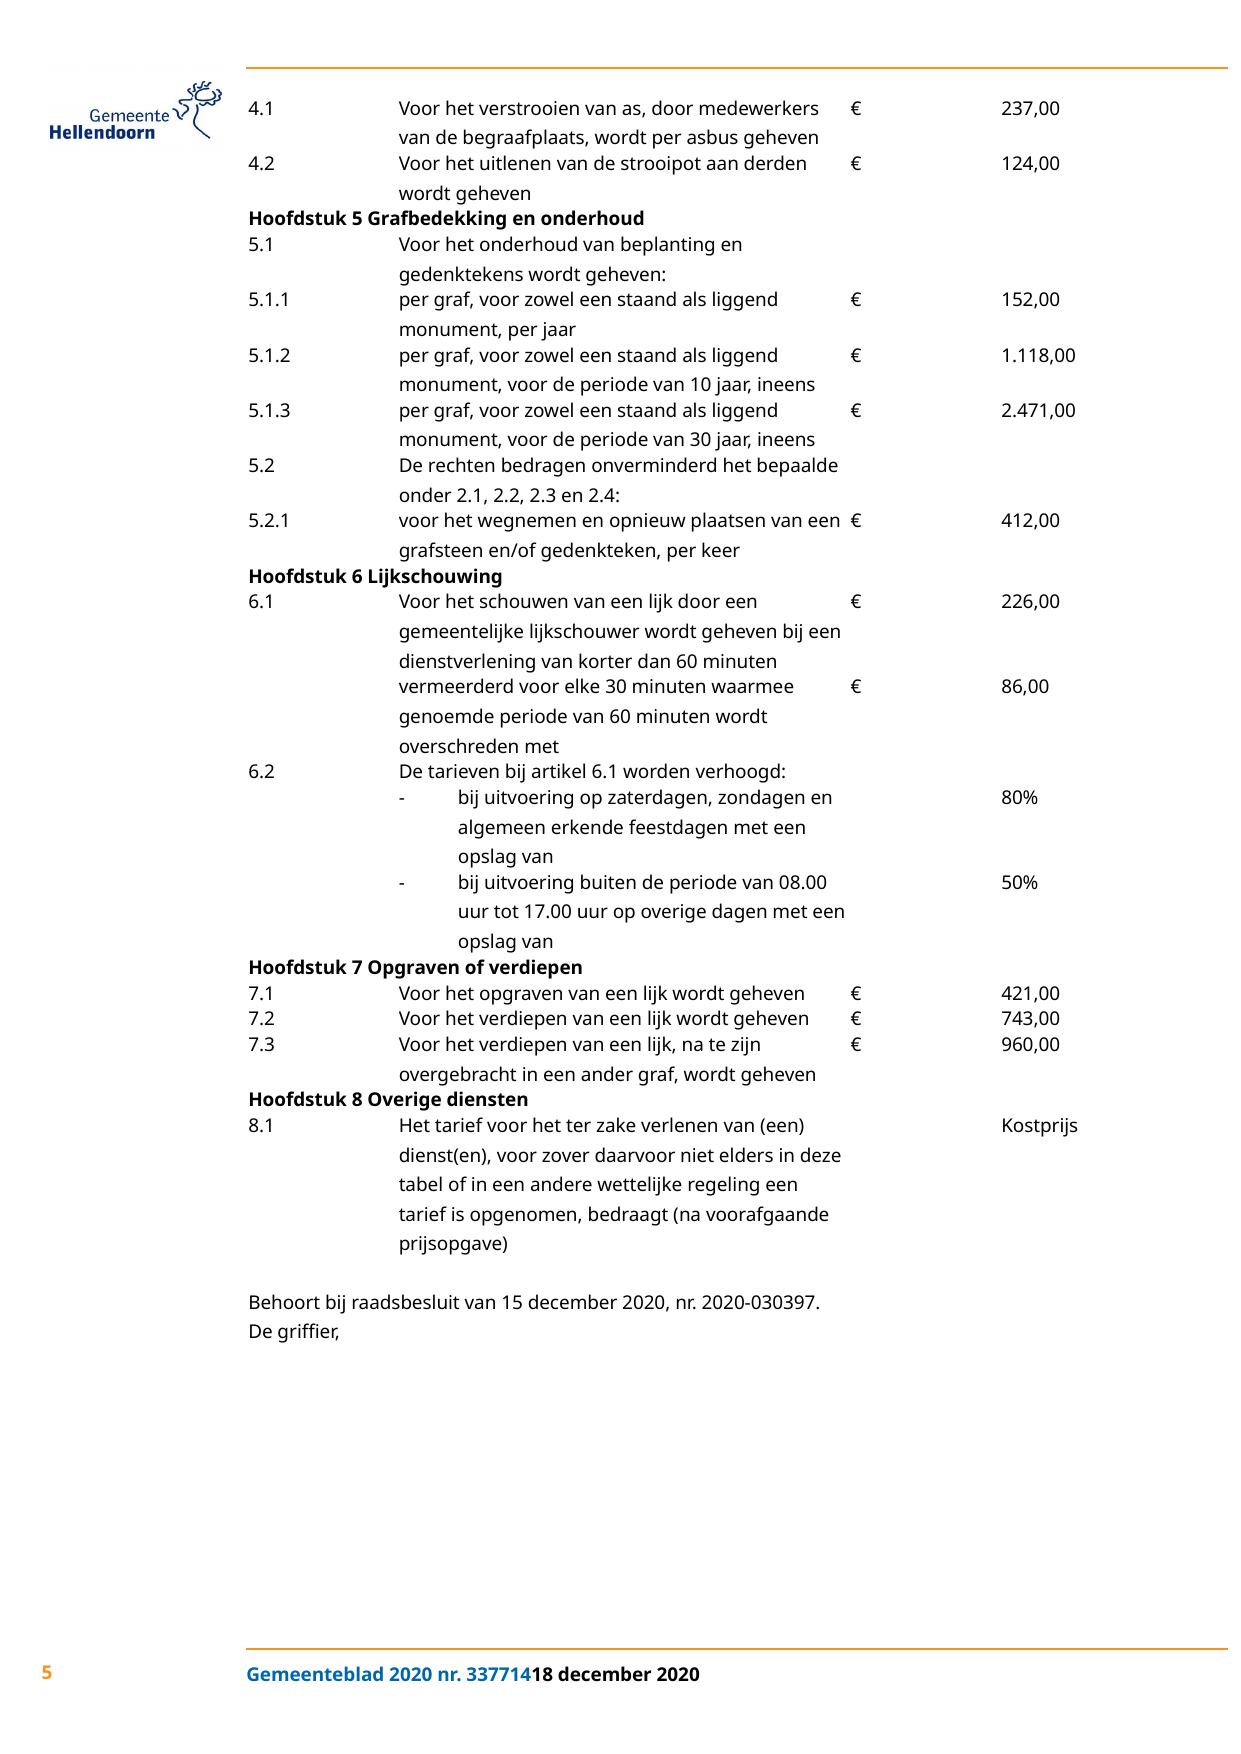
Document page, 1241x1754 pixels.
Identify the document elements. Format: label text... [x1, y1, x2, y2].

table_cell [248, 869, 398, 954]
table_cell per graf, voor zowel een staand als liggend monument, per jaar [399, 286, 850, 342]
table_cell [850, 869, 1001, 954]
table_cell Voor het onderhoud van beplanting en gedenktekens wordt geheven: [399, 231, 850, 286]
table_cell 960,00 [1001, 1031, 1152, 1087]
table_cell € [850, 397, 1001, 452]
table_cell 5.1.2 [248, 342, 398, 397]
table_cell 5.1.3 [248, 397, 398, 452]
table_cell 5.2.1 [248, 508, 398, 563]
table_cell [850, 1112, 1001, 1256]
table_cell 237,00 [1001, 95, 1152, 150]
table_cell 6.1 [248, 589, 398, 674]
table_cell 4.1 [248, 95, 398, 150]
table_cell € [850, 674, 1001, 758]
table_cell vermeerderd voor elke 30 minuten waarmee genoemde periode van 60 minuten wordt overschreden met [399, 674, 850, 758]
table_cell bij uitvoering buiten de periode van 08.00 uur tot 17.00 uur op overige dagen met een opslag van [399, 869, 850, 954]
text De griffier, [248, 1319, 1152, 1344]
table_cell voor het wegnemen en opnieuw plaatsen van een grafsteen en/of gedenkteken, per keer [399, 508, 850, 563]
table_cell Voor het schouwen van een lijk door een gemeentelijke lijkschouwer wordt geheven bij een dienstverlening van korter dan 60 minuten [399, 589, 850, 674]
table_cell [248, 784, 398, 869]
table_cell per graf, voor zowel een staand als liggend monument, voor de periode van 30 jaar, ineens [399, 397, 850, 452]
table_cell 1.118,00 [1001, 342, 1152, 397]
table_cell [850, 453, 1001, 508]
table_cell Voor het opgraven van een lijk wordt geheven [399, 980, 850, 1006]
table_cell 50% [1001, 869, 1152, 954]
table_cell 8.1 [248, 1112, 398, 1256]
table_cell [850, 784, 1001, 869]
table_cell € [850, 980, 1001, 1006]
table_cell 86,00 [1001, 674, 1152, 758]
table_cell € [850, 342, 1001, 397]
table_cell 5.1 [248, 231, 398, 286]
table_cell € [850, 95, 1001, 150]
text Behoort bij raadsbesluit van 15 december 2020, nr. 2020-030397. [248, 1289, 1152, 1315]
table_cell Het tarief voor het ter zake verlenen van (een) dienst(en), voor zover daarvoor niet elders in deze tabel of in een andere wettelijke regeling een tarief is opgenomen, bedraagt (na voorafgaande prijsopgave) [399, 1112, 850, 1256]
table_cell € [850, 1006, 1001, 1031]
table_cell € [850, 508, 1001, 563]
table_cell 7.1 [248, 980, 398, 1006]
table_cell De rechten bedragen onverminderd het bepaalde onder 2.1, 2.2, 2.3 en 2.4: [399, 453, 850, 508]
table_cell 421,00 [1001, 980, 1152, 1006]
table_cell 2.471,00 [1001, 397, 1152, 452]
table_cell 5.1.1 [248, 286, 398, 342]
table_cell 124,00 [1001, 150, 1152, 205]
table_cell € [850, 589, 1001, 674]
table_cell Hoofdstuk 7 Opgraven of verdiepen [248, 954, 1152, 980]
table_cell [850, 231, 1001, 286]
table_cell 6.2 [248, 759, 398, 784]
table_cell 152,00 [1001, 286, 1152, 342]
table_cell [1001, 759, 1152, 784]
table_cell 7.2 [248, 1006, 398, 1031]
table_cell € [850, 286, 1001, 342]
table_cell 743,00 [1001, 1006, 1152, 1031]
table_cell Kostprijs [1001, 1112, 1152, 1256]
table_cell 5.2 [248, 453, 398, 508]
table_cell 7.3 [248, 1031, 398, 1087]
table_cell Voor het verdiepen van een lijk, na te zijn overgebracht in een ander graf, wordt geheven [399, 1031, 850, 1087]
table_cell Hoofdstuk 5 Grafbedekking en onderhoud [248, 205, 1152, 231]
table_cell [1001, 453, 1152, 508]
table_cell Hoofdstuk 6 Lijkschouwing [248, 563, 1152, 589]
table_cell Voor het verstrooien van as, door medewerkers van de begraafplaats, wordt per asbus geheven [399, 95, 850, 150]
table_cell 80% [1001, 784, 1152, 869]
table_cell [248, 674, 398, 758]
table_cell Voor het verdiepen van een lijk wordt geheven [399, 1006, 850, 1031]
table_cell 226,00 [1001, 589, 1152, 674]
table_cell [850, 759, 1001, 784]
table_cell 412,00 [1001, 508, 1152, 563]
table_cell Hoofdstuk 8 Overige diensten [248, 1087, 1152, 1112]
picture [41, 47, 231, 172]
table_cell De tarieven bij artikel 6.1 worden verhoogd: [399, 759, 850, 784]
table_cell [1001, 231, 1152, 286]
table_cell € [850, 1031, 1001, 1087]
table_cell per graf, voor zowel een staand als liggend monument, voor de periode van 10 jaar, ineens [399, 342, 850, 397]
table_cell Voor het uitlenen van de strooipot aan derden wordt geheven [399, 150, 850, 205]
table_cell € [850, 150, 1001, 205]
table_cell 4.2 [248, 150, 398, 205]
table_cell bij uitvoering op zaterdagen, zondagen en algemeen erkende feestdagen met een opslag van [399, 784, 850, 869]
